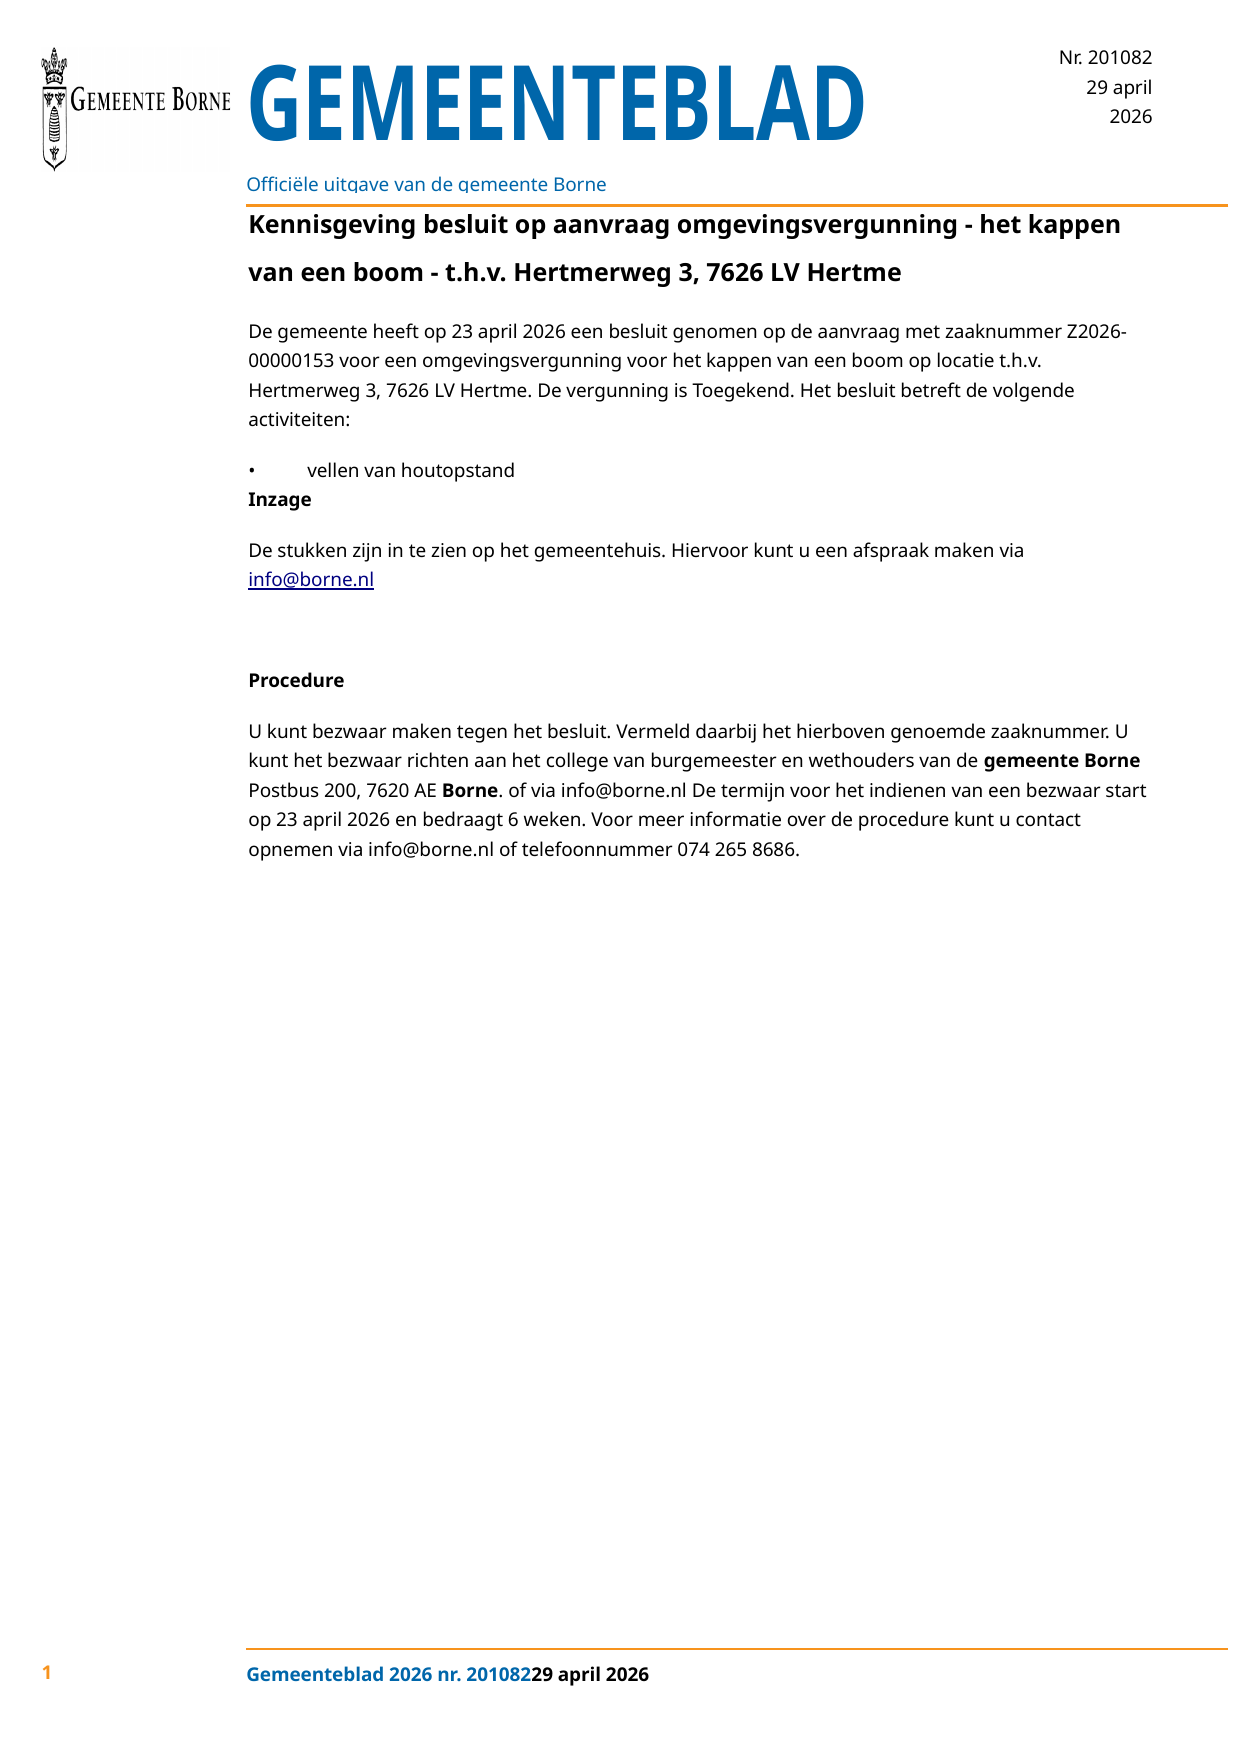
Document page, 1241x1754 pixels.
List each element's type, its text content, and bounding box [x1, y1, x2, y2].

text U kunt bezwaar maken tegen het besluit. Vermeld daarbij het hierboven genoemde zaaknummer. U kunt het bezwaar richten aan het college van burgemeester en wethouders van de gemeente Borne Postbus 200, 7620 AE Borne. of via info@borne.nl De termijn voor het indienen van een bezwaar start op 23 april 2026 en bedraagt 6 weken. Voor meer informatie over de procedure kunt u contact opnemen via info@borne.nl of telefoonnummer 074 265 8686. [248, 718, 1152, 862]
text De gemeente heeft op 23 april 2026 een besluit genomen op de aanvraag met zaaknummer Z2026-00000153 voor een omgevingsvergunning voor het kappen van een boom op locatie t.h.v. Hertmerweg 3, 7626 LV Hertme. De vergunning is Toegekend. Het besluit betreft de volgende activiteiten: [248, 318, 1152, 432]
list vellen van houtopstand [248, 457, 1152, 483]
text Procedure [248, 667, 1152, 693]
text Inzage [248, 487, 1152, 512]
text Kennisgeving besluit op aanvraag omgevingsvergunning - het kappen van een boom - t.h.v. Hertmerweg 3, 7626 LV Hertme [248, 207, 1152, 288]
text De stukken zijn in te zien op het gemeentehuis. Hiervoor kunt u een afspraak maken via info@borne.nl [248, 537, 1152, 592]
picture [41, 47, 231, 172]
